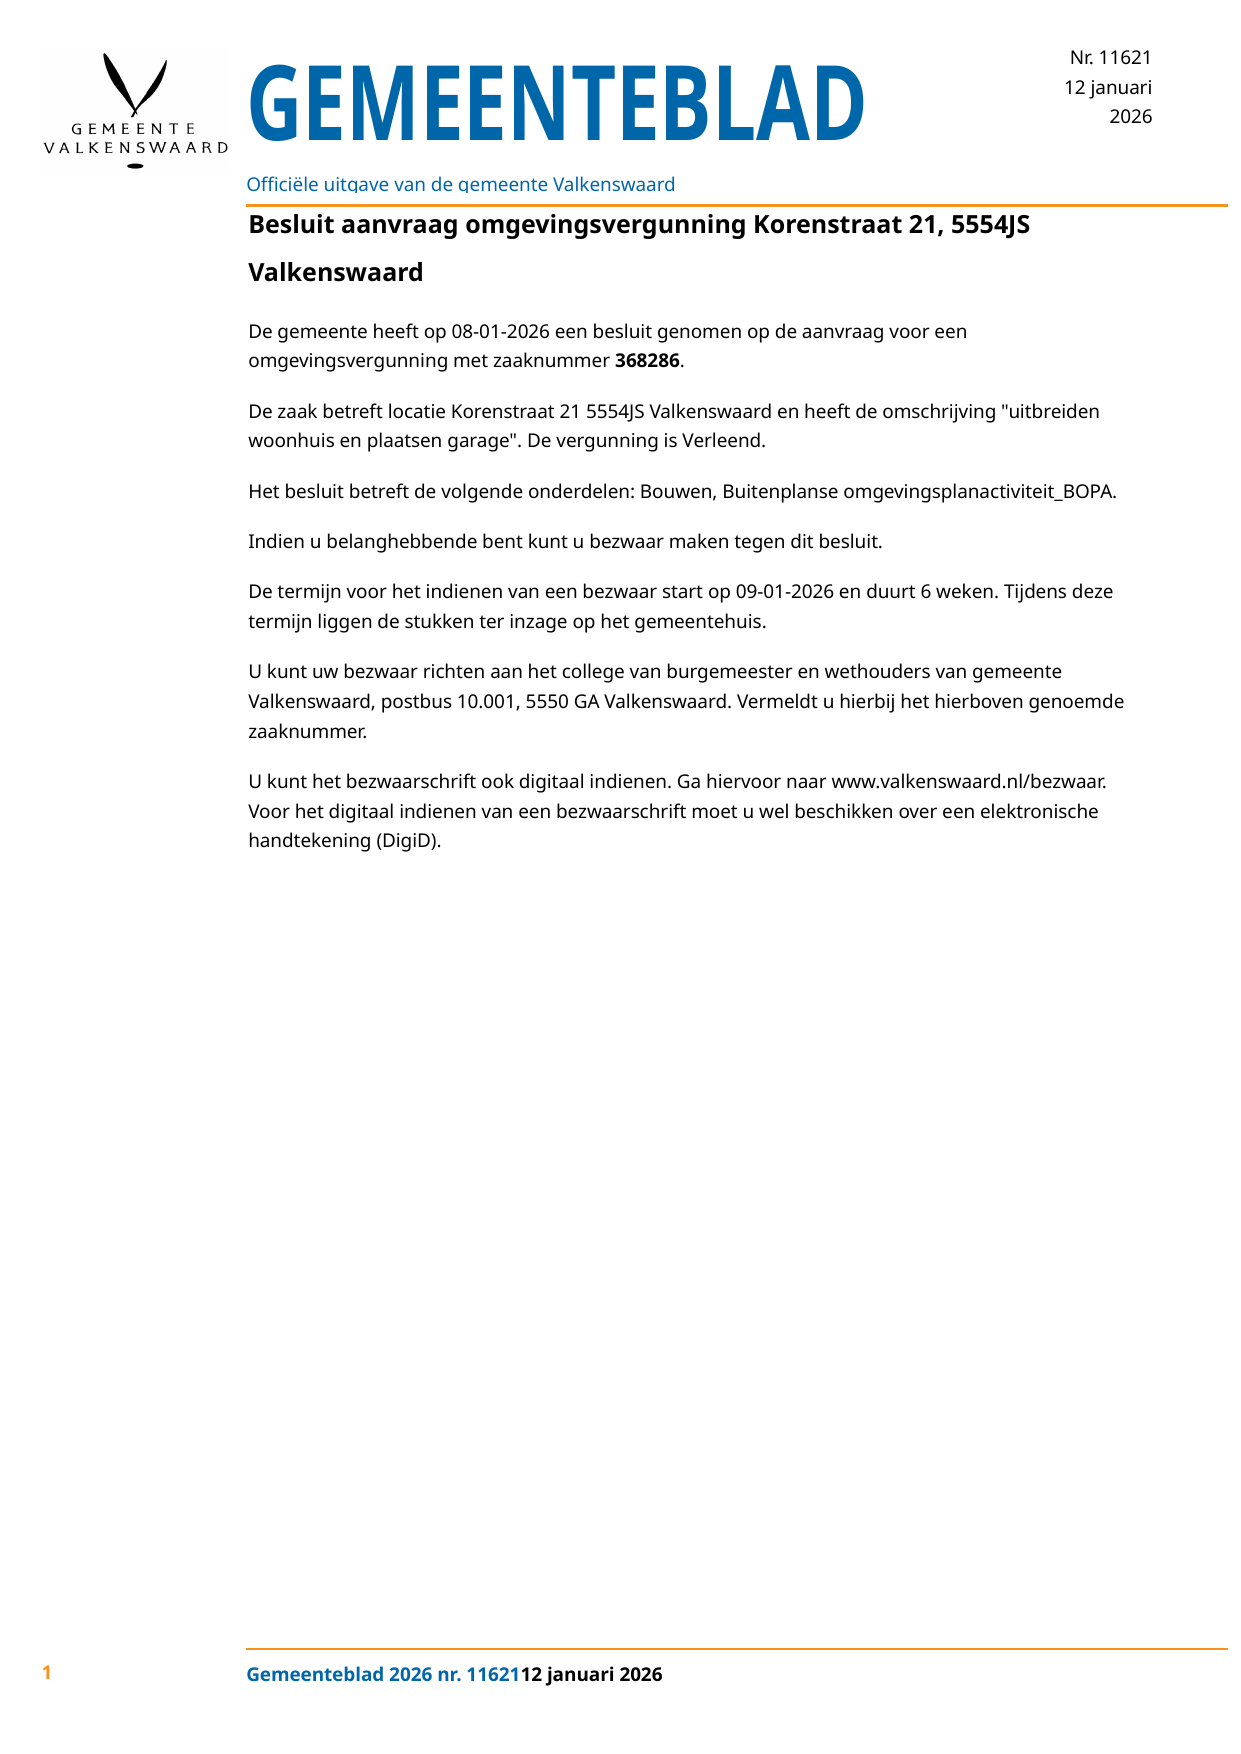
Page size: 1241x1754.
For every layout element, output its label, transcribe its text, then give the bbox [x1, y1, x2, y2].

text U kunt uw bezwaar richten aan het college van burgemeester en wethouders van gemeente Valkenswaard, postbus 10.001, 5550 GA Valkenswaard. Vermeldt u hierbij het hierboven genoemde zaaknummer. [248, 659, 1152, 744]
text Besluit aanvraag omgevingsvergunning Korenstraat 21, 5554JS Valkenswaard [248, 207, 1152, 288]
text U kunt het bezwaarschrift ook digitaal indienen. Ga hiervoor naar www.valkenswaard.nl/bezwaar. Voor het digitaal indienen van een bezwaarschrift moet u wel beschikken over een elektronische handtekening (DigiD). [248, 768, 1152, 853]
text De termijn voor het indienen van een bezwaar start op 09-01-2026 en duurt 6 weken. Tijdens deze termijn liggen de stukken ter inzage op het gemeentehuis. [248, 579, 1152, 634]
picture [41, 47, 231, 172]
text De gemeente heeft op 08-01-2026 een besluit genomen op de aanvraag voor een omgevingsvergunning met zaaknummer 368286. [248, 318, 1152, 373]
text Het besluit betreft de volgende onderdelen: Bouwen, Buitenplanse omgevingsplanactiviteit_BOPA. [248, 478, 1152, 504]
text De zaak betreft locatie Korenstraat 21 5554JS Valkenswaard en heeft de omschrijving "uitbreiden woonhuis en plaatsen garage". De vergunning is Verleend. [248, 398, 1152, 453]
text Indien u belanghebbende bent kunt u bezwaar maken tegen dit besluit. [248, 528, 1152, 554]
